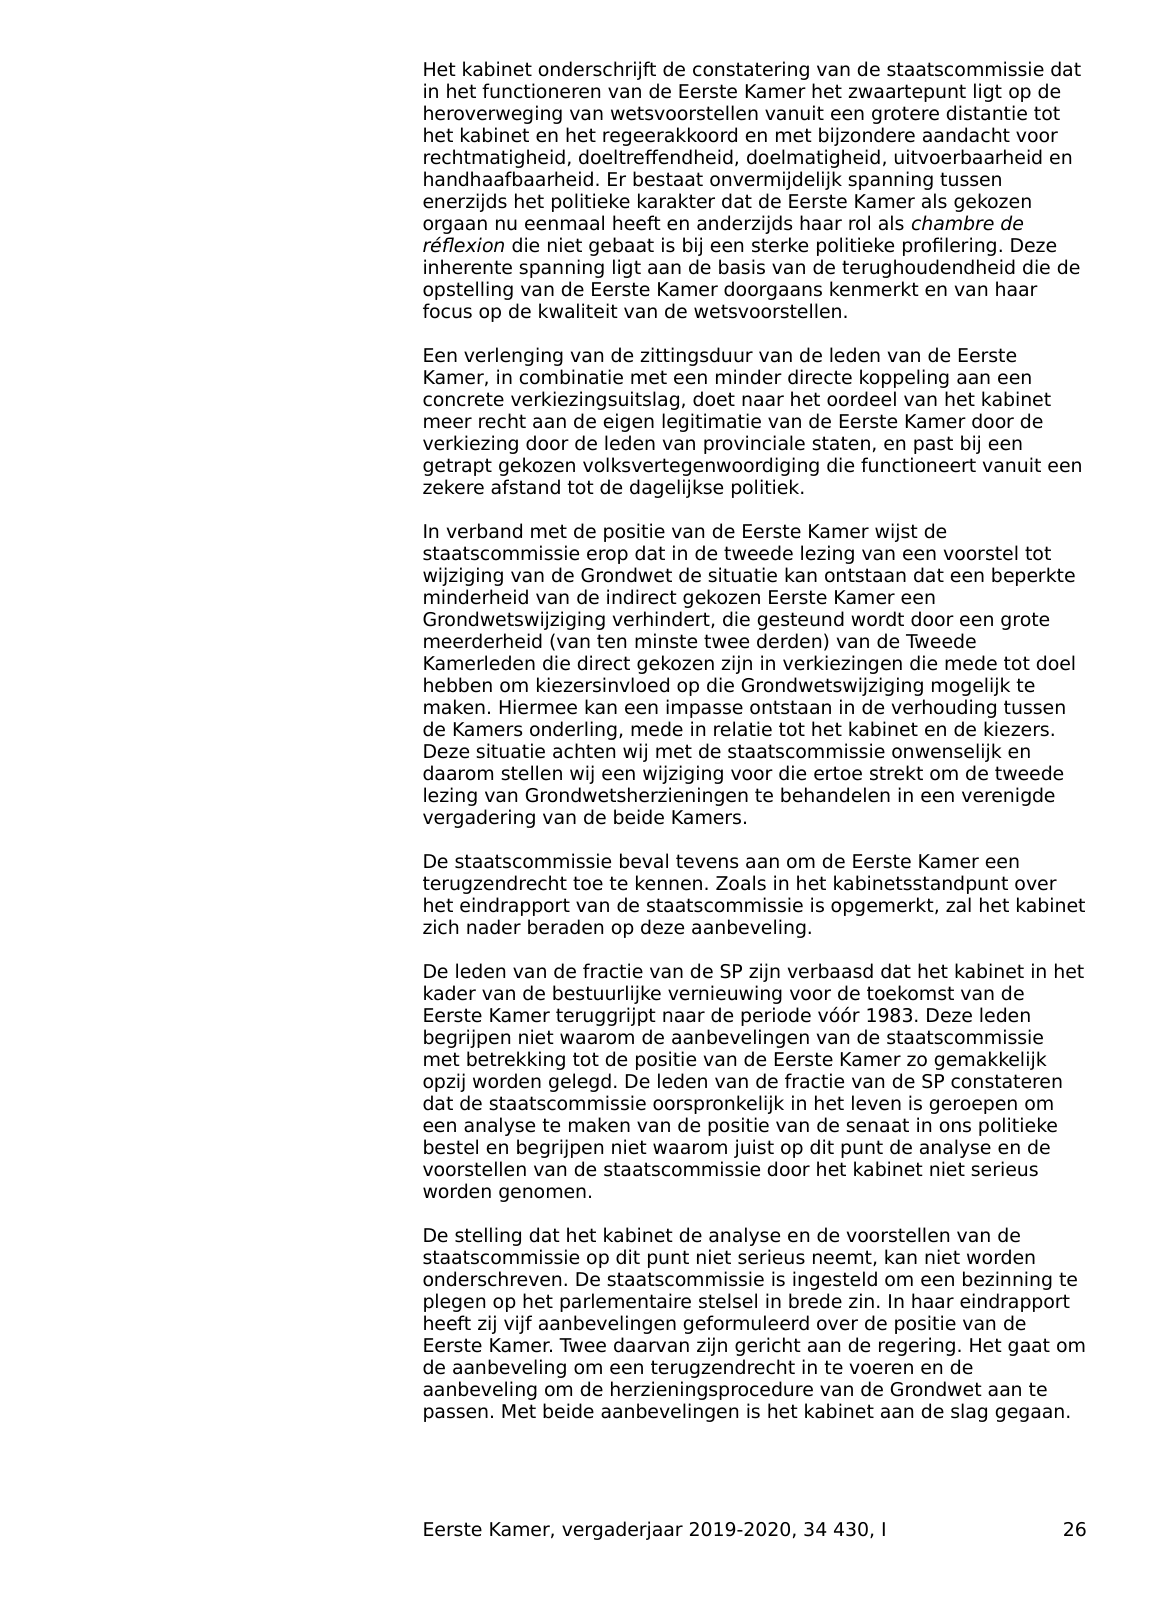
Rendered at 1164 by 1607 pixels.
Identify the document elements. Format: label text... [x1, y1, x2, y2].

text In verband met de positie van de Eerste Kamer wijst de staatscommissie erop dat in de tweede lezing van een voorstel tot wijziging van de Grondwet de situatie kan ontstaan dat een beperkte minderheid van de indirect gekozen Eerste Kamer een Grondwetswijziging verhindert, die gesteund wordt door een grote meerderheid (van ten minste twee derden) van de Tweede Kamerleden die direct gekozen zijn in verkiezingen die mede tot doel hebben om kiezersinvloed op die Grondwetswijziging mogelijk te maken. Hiermee kan een impasse ontstaan in de verhouding tussen de Kamers onderling, mede in relatie tot het kabinet en de kiezers. Deze situatie achten wij met de staatscommissie onwenselijk en daarom stellen wij een wijziging voor die ertoe strekt om de tweede lezing van Grondwetsherzieningen te behandelen in een verenigde vergadering van de beide Kamers. [422, 521, 1087, 829]
text De staatscommissie beval tevens aan om de Eerste Kamer een terugzendrecht toe te kennen. Zoals in het kabinetsstandpunt over het eindrapport van de staatscommissie is opgemerkt, zal het kabinet zich nader beraden op deze aanbeveling. [422, 851, 1087, 939]
text De leden van de fractie van de SP zijn verbaasd dat het kabinet in het kader van de bestuurlijke vernieuwing voor de toekomst van de Eerste Kamer teruggrijpt naar de periode vóór 1983. Deze leden begrijpen niet waarom de aanbevelingen van de staatscommissie met betrekking tot de positie van de Eerste Kamer zo gemakkelijk opzij worden gelegd. De leden van de fractie van de SP constateren dat de staatscommissie oorspronkelijk in het leven is geroepen om een analyse te maken van de positie van de senaat in ons politieke bestel en begrijpen niet waarom juist op dit punt de analyse en de voorstellen van de staatscommissie door het kabinet niet serieus worden genomen. [422, 961, 1087, 1203]
text De stelling dat het kabinet de analyse en de voorstellen van de staatscommissie op dit punt niet serieus neemt, kan niet worden onderschreven. De staatscommissie is ingesteld om een bezinning te plegen op het parlementaire stelsel in brede zin. In haar eindrapport heeft zij vijf aanbevelingen geformuleerd over de positie van de Eerste Kamer. Twee daarvan zijn gericht aan de regering. Het gaat om de aanbeveling om een terugzendrecht in te voeren en de aanbeveling om de herzieningsprocedure van de Grondwet aan te passen. Met beide aanbevelingen is het kabinet aan de slag gegaan. [422, 1225, 1087, 1423]
text Een verlenging van de zittingsduur van de leden van de Eerste Kamer, in combinatie met een minder directe koppeling aan een concrete verkiezingsuitslag, doet naar het oordeel van het kabinet meer recht aan de eigen legitimatie van de Eerste Kamer door de verkiezing door de leden van provinciale staten, en past bij een getrapt gekozen volksvertegenwoordiging die functioneert vanuit een zekere afstand tot de dagelijkse politiek. [422, 345, 1087, 499]
text Het kabinet onderschrijft de constatering van de staatscommissie dat in het functioneren van de Eerste Kamer het zwaartepunt ligt op de heroverweging van wetsvoorstellen vanuit een grotere distantie tot het kabinet en het regeerakkoord en met bijzondere aandacht voor rechtmatigheid, doeltreffendheid, doelmatigheid, uitvoerbaarheid en handhaafbaarheid. Er bestaat onvermijdelijk spanning tussen enerzijds het politieke karakter dat de Eerste Kamer als gekozen orgaan nu eenmaal heeft en anderzijds haar rol als chambre de réflexion die niet gebaat is bij een sterke politieke profilering. Deze inherente spanning ligt aan de basis van de terughoudendheid die de opstelling van de Eerste Kamer doorgaans kenmerkt en van haar focus op de kwaliteit van de wetsvoorstellen. [422, 59, 1087, 323]
